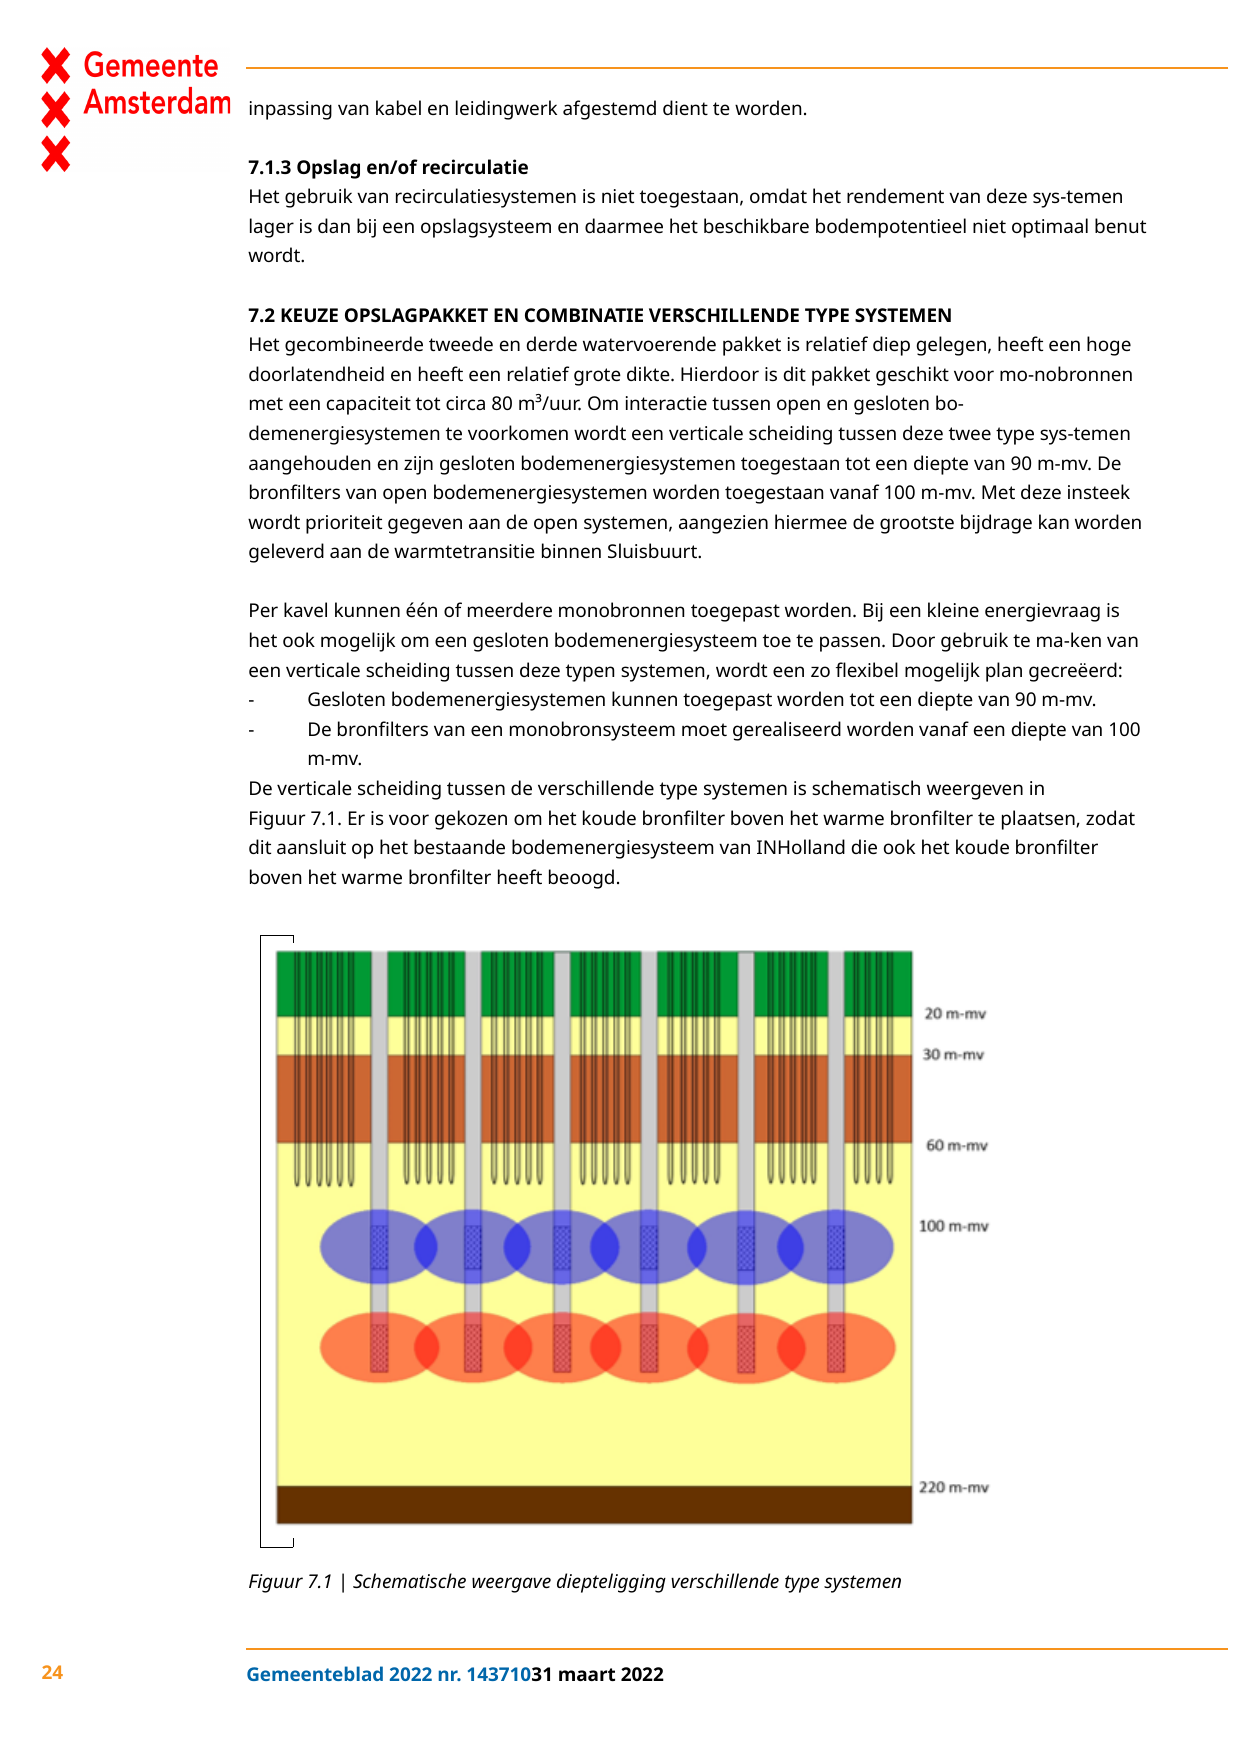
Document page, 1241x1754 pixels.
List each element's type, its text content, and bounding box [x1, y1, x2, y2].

list Gesloten bodemenergiesystemen kunnen toegepast worden tot een diepte van 90 m-mv. [248, 686, 1152, 712]
text Het gecombineerde tweede en derde watervoerende pakket is relatief diep gelegen, heeft een hoge doorlatendheid en heeft een relatief grote dikte. Hierdoor is dit pakket geschikt voor mo-nobronnen met een capaciteit tot circa 80 m³/uur. Om interactie tussen open en gesloten bo-demenergiesystemen te voorkomen wordt een verticale scheiding tussen deze twee type sys-temen aangehouden en zijn gesloten bodemenergiesystemen toegestaan tot een diepte van 90 m-mv. De bronfilters van open bodemenergiesystemen worden toegestaan vanaf 100 m-mv. Met deze insteek wordt prioriteit gegeven aan de open systemen, aangezien hiermee de grootste bijdrage kan worden geleverd aan de warmtetransitie binnen Sluisbuurt. [248, 331, 1152, 564]
text 7.2 KEUZE OPSLAGPAKKET EN COMBINATIE VERSCHILLENDE TYPE SYSTEMEN [248, 302, 1152, 328]
text De verticale scheiding tussen de verschillende type systemen is schematisch weergeven in [248, 775, 1152, 801]
text Figuur 7.1. Er is voor gekozen om het koude bronfilter boven het warme bronfilter te plaatsen, zodat dit aansluit op het bestaande bodemenergiesysteem van INHolland die ook het koude bronfilter boven het warme bronfilter heeft beoogd. [248, 805, 1152, 890]
picture [268, 943, 1008, 1538]
picture [41, 47, 231, 172]
text Het gebruik van recirculatiesystemen is niet toegestaan, omdat het rendement van deze sys-temen lager is dan bij een opslagsysteem en daarmee het beschikbare bodempotentieel niet optimaal benut wordt. [248, 183, 1152, 268]
text Per kavel kunnen één of meerdere monobronnen toegepast worden. Bij een kleine energievraag is het ook mogelijk om een gesloten bodemenergiesysteem toe te passen. Door gebruik te ma-ken van een verticale scheiding tussen deze typen systemen, wordt een zo flexibel mogelijk plan gecreëerd: [248, 598, 1152, 683]
list De bronfilters van een monobronsysteem moet gerealiseerd worden vanaf een diepte van 100 m-mv. [248, 716, 1152, 771]
text 7.1.3 Opslag en/of recirculatie [248, 154, 1152, 180]
text inpassing van kabel en leidingwerk afgestemd dient te worden. [248, 95, 1152, 121]
text Figuur 7.1 | Schematische weergave diepteligging verschillende type systemen [248, 1568, 1152, 1594]
